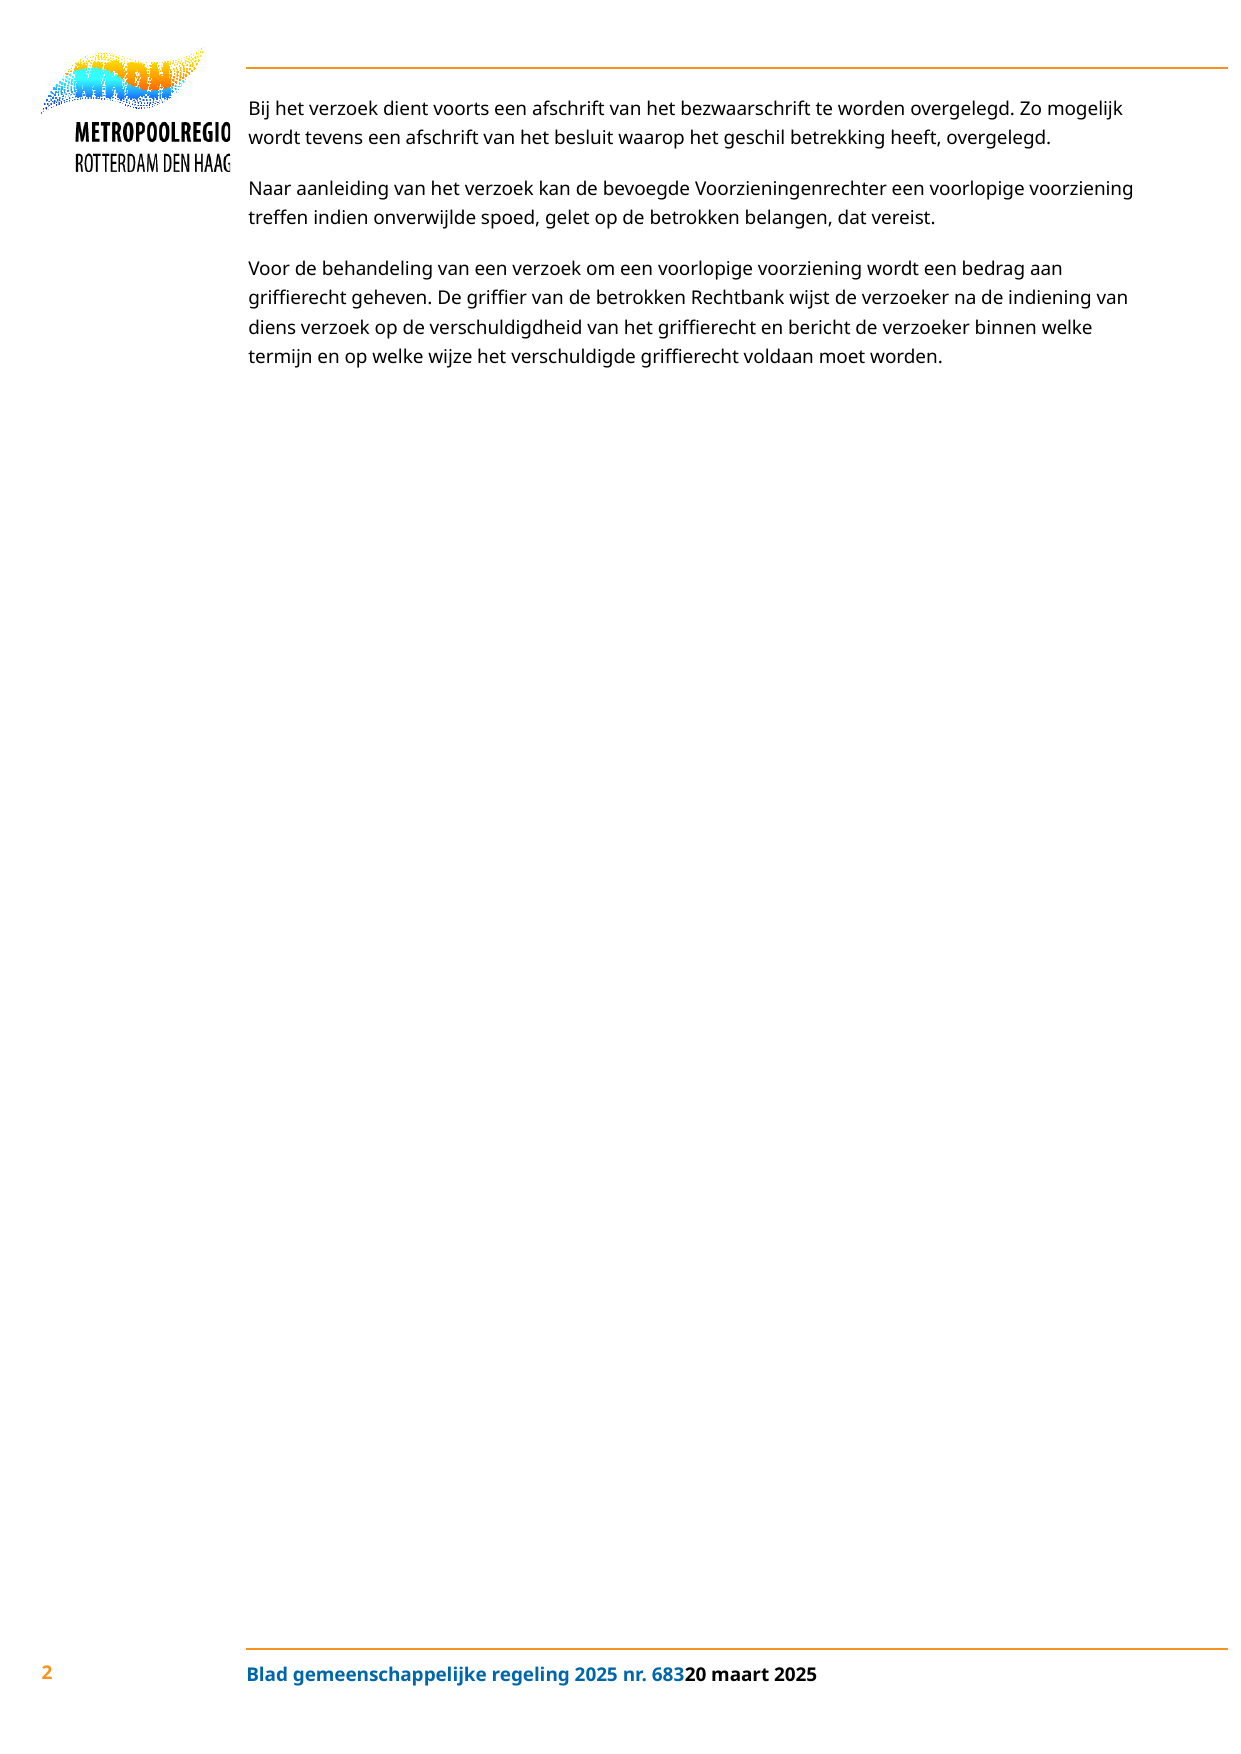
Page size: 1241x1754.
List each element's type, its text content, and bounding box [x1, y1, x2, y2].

picture [41, 47, 231, 172]
text Naar aanleiding van het verzoek kan de bevoegde Voorzieningenrechter een voorlopige voorziening treffen indien onverwijlde spoed, gelet op de betrokken belangen, dat vereist. [248, 175, 1152, 230]
text Bij het verzoek dient voorts een afschrift van het bezwaarschrift te worden overgelegd. Zo mogelijk wordt tevens een afschrift van het besluit waarop het geschil betrekking heeft, overgelegd. [248, 95, 1152, 150]
text Voor de behandeling van een verzoek om een voorlopige voorziening wordt een bedrag aan griffierecht geheven. De griffier van de betrokken Rechtbank wijst de verzoeker na de indiening van diens verzoek op de verschuldigdheid van het griffierecht en bericht de verzoeker binnen welke termijn en op welke wijze het verschuldigde griffierecht voldaan moet worden. [248, 255, 1152, 369]
